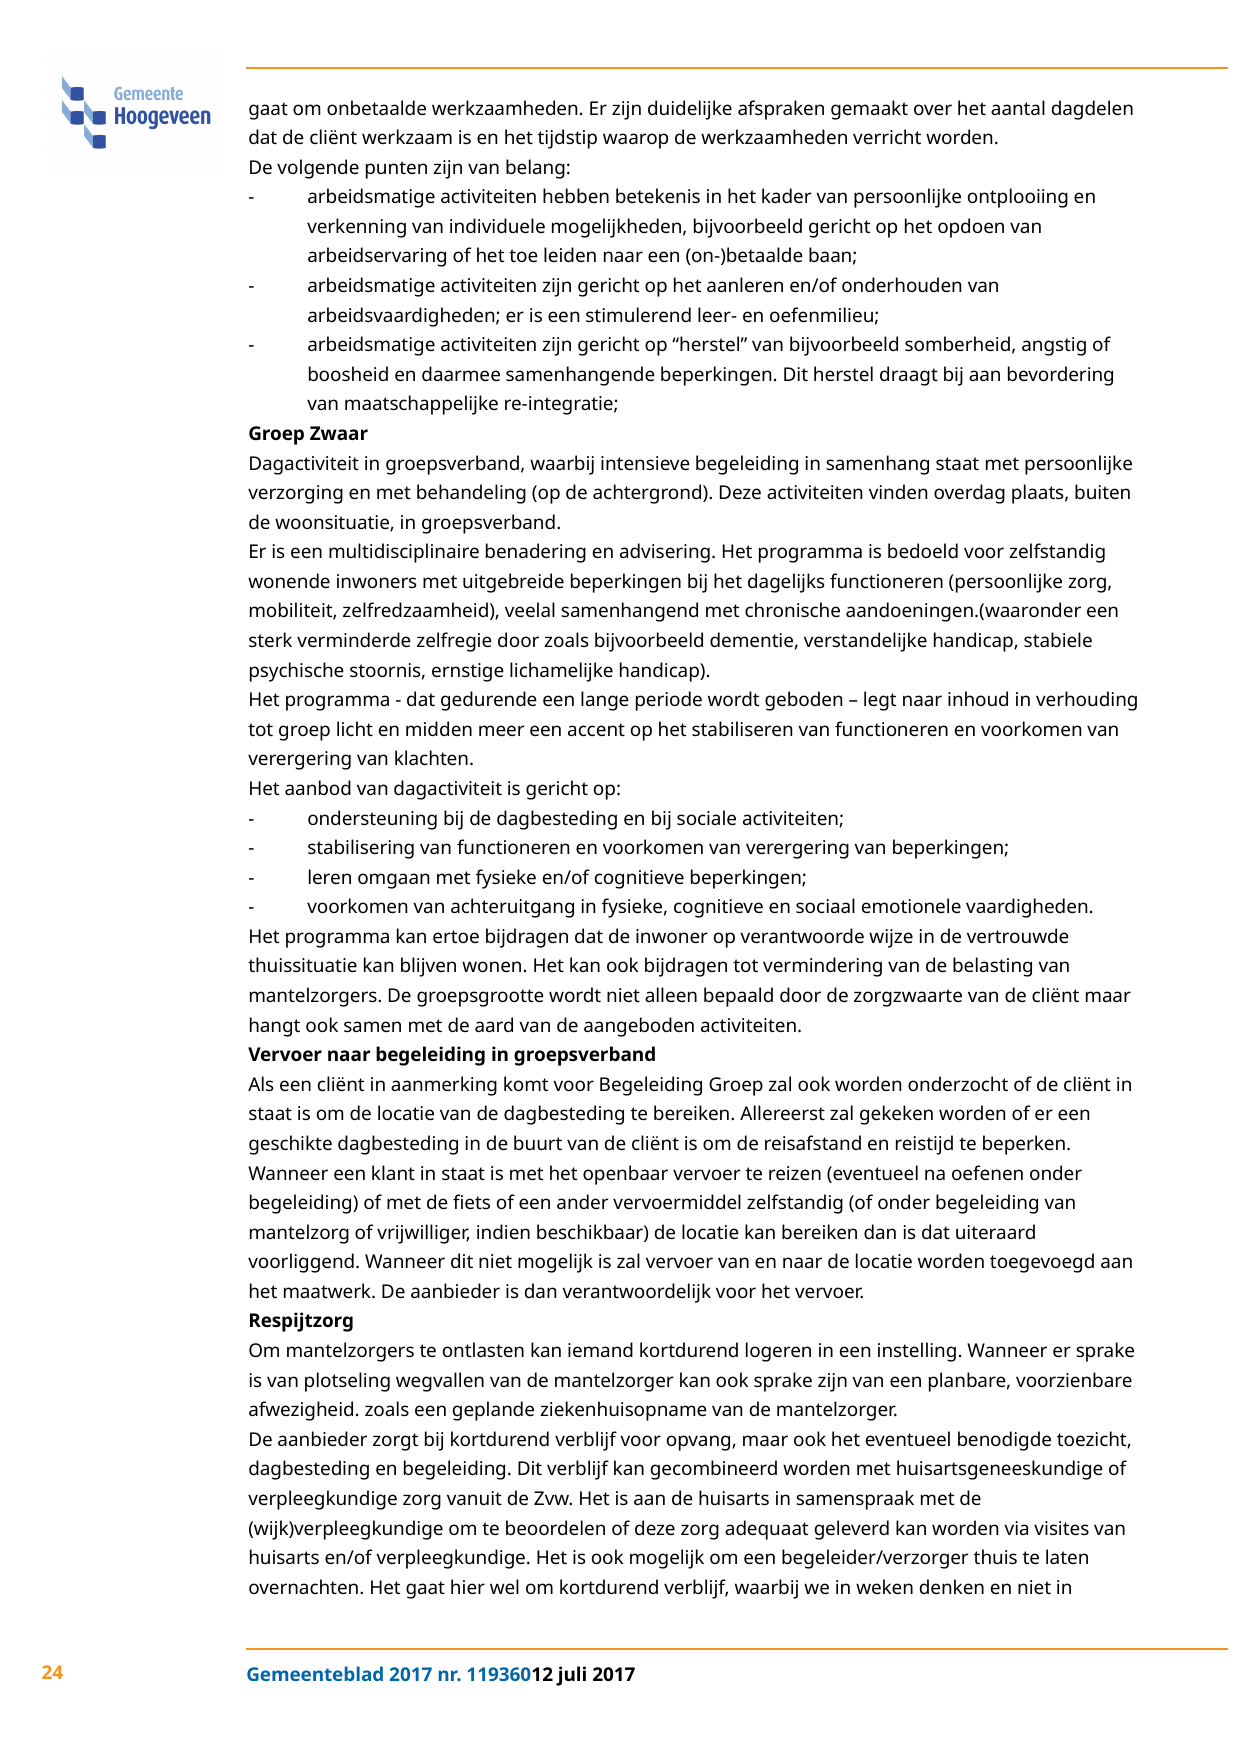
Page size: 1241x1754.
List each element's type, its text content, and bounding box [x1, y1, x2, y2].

text De aanbieder zorgt bij kortdurend verblijf voor opvang, maar ook het eventueel benodigde toezicht, dagbesteding en begeleiding. Dit verblijf kan gecombineerd worden met huisartsgeneeskundige of verpleegkundige zorg vanuit de Zvw. Het is aan de huisarts in samenspraak met de (wijk)verpleegkundige om te beoordelen of deze zorg adequaat geleverd kan worden via visites van huisarts en/of verpleegkundige. Het is ook mogelijk om een begeleider/verzorger thuis te laten overnachten. Het gaat hier wel om kortdurend verblijf, waarbij we in weken denken en niet in [248, 1426, 1152, 1600]
text De volgende punten zijn van belang: [248, 154, 1152, 180]
list voorkomen van achteruitgang in fysieke, cognitieve en sociaal emotionele vaardigheden. [248, 893, 1152, 919]
text Het aanbod van dagactiviteit is gericht op: [248, 775, 1152, 801]
text Er is een multidisciplinaire benadering en advisering. Het programma is bedoeld voor zelfstandig wonende inwoners met uitgebreide beperkingen bij het dagelijks functioneren (persoonlijke zorg, mobiliteit, zelfredzaamheid), veelal samenhangend met chronische aandoeningen.(waaronder een sterk verminderde zelfregie door zoals bijvoorbeeld dementie, verstandelijke handicap, stabiele psychische stoornis, ernstige lichamelijke handicap). [248, 538, 1152, 683]
text Het programma kan ertoe bijdragen dat de inwoner op verantwoorde wijze in de vertrouwde thuissituatie kan blijven wonen. Het kan ook bijdragen tot vermindering van de belasting van mantelzorgers. De groepsgrootte wordt niet alleen bepaald door de zorgzwaarte van de cliënt maar hangt ook samen met de aard van de aangeboden activiteiten. [248, 923, 1152, 1038]
text Als een cliënt in aanmerking komt voor Begeleiding Groep zal ook worden onderzocht of de cliënt in staat is om de locatie van de dagbesteding te bereiken. Allereerst zal gekeken worden of er een geschikte dagbesteding in de buurt van de cliënt is om de reisafstand en reistijd te beperken. Wanneer een klant in staat is met het openbaar vervoer te reizen (eventueel na oefenen onder begeleiding) of met de fiets of een ander vervoermiddel zelfstandig (of onder begeleiding van mantelzorg of vrijwilliger, indien beschikbaar) de locatie kan bereiken dan is dat uiteraard voorliggend. Wanneer dit niet mogelijk is zal vervoer van en naar de locatie worden toegevoegd aan het maatwerk. De aanbieder is dan verantwoordelijk voor het vervoer. [248, 1071, 1152, 1304]
text Het programma - dat gedurende een lange periode wordt geboden – legt naar inhoud in verhouding tot groep licht en midden meer een accent op het stabiliseren van functioneren en voorkomen van verergering van klachten. [248, 686, 1152, 771]
text Vervoer naar begeleiding in groepsverband [248, 1041, 1152, 1067]
list arbeidsmatige activiteiten zijn gericht op het aanleren en/of onderhouden van arbeidsvaardigheden; er is een stimulerend leer- en oefenmilieu; [248, 272, 1152, 328]
list arbeidsmatige activiteiten hebben betekenis in het kader van persoonlijke ontplooiing en verkenning van individuele mogelijkheden, bijvoorbeeld gericht op het opdoen van arbeidservaring of het toe leiden naar een (on-)betaalde baan; [248, 183, 1152, 268]
list ondersteuning bij de dagbesteding en bij sociale activiteiten; [248, 805, 1152, 831]
text Om mantelzorgers te ontlasten kan iemand kortdurend logeren in een instelling. Wanneer er sprake is van plotseling wegvallen van de mantelzorger kan ook sprake zijn van een planbare, voorzienbare afwezigheid. zoals een geplande ziekenhuisopname van de mantelzorger. [248, 1337, 1152, 1422]
text gaat om onbetaalde werkzaamheden. Er zijn duidelijke afspraken gemaakt over het aantal dagdelen dat de cliënt werkzaam is en het tijdstip waarop de werkzaamheden verricht worden. [248, 95, 1152, 150]
text Groep Zwaar [248, 420, 1152, 446]
picture [41, 47, 231, 172]
text Dagactiviteit in groepsverband, waarbij intensieve begeleiding in samenhang staat met persoonlijke verzorging en met behandeling (op de achtergrond). Deze activiteiten vinden overdag plaats, buiten de woonsituatie, in groepsverband. [248, 450, 1152, 535]
list stabilisering van functioneren en voorkomen van verergering van beperkingen; [248, 834, 1152, 860]
list arbeidsmatige activiteiten zijn gericht op “herstel” van bijvoorbeeld somberheid, angstig of boosheid en daarmee samenhangende beperkingen. Dit herstel draagt bij aan bevordering van maatschappelijke re-integratie; [248, 331, 1152, 416]
list leren omgaan met fysieke en/of cognitieve beperkingen; [248, 864, 1152, 890]
text Respijtzorg [248, 1308, 1152, 1333]
